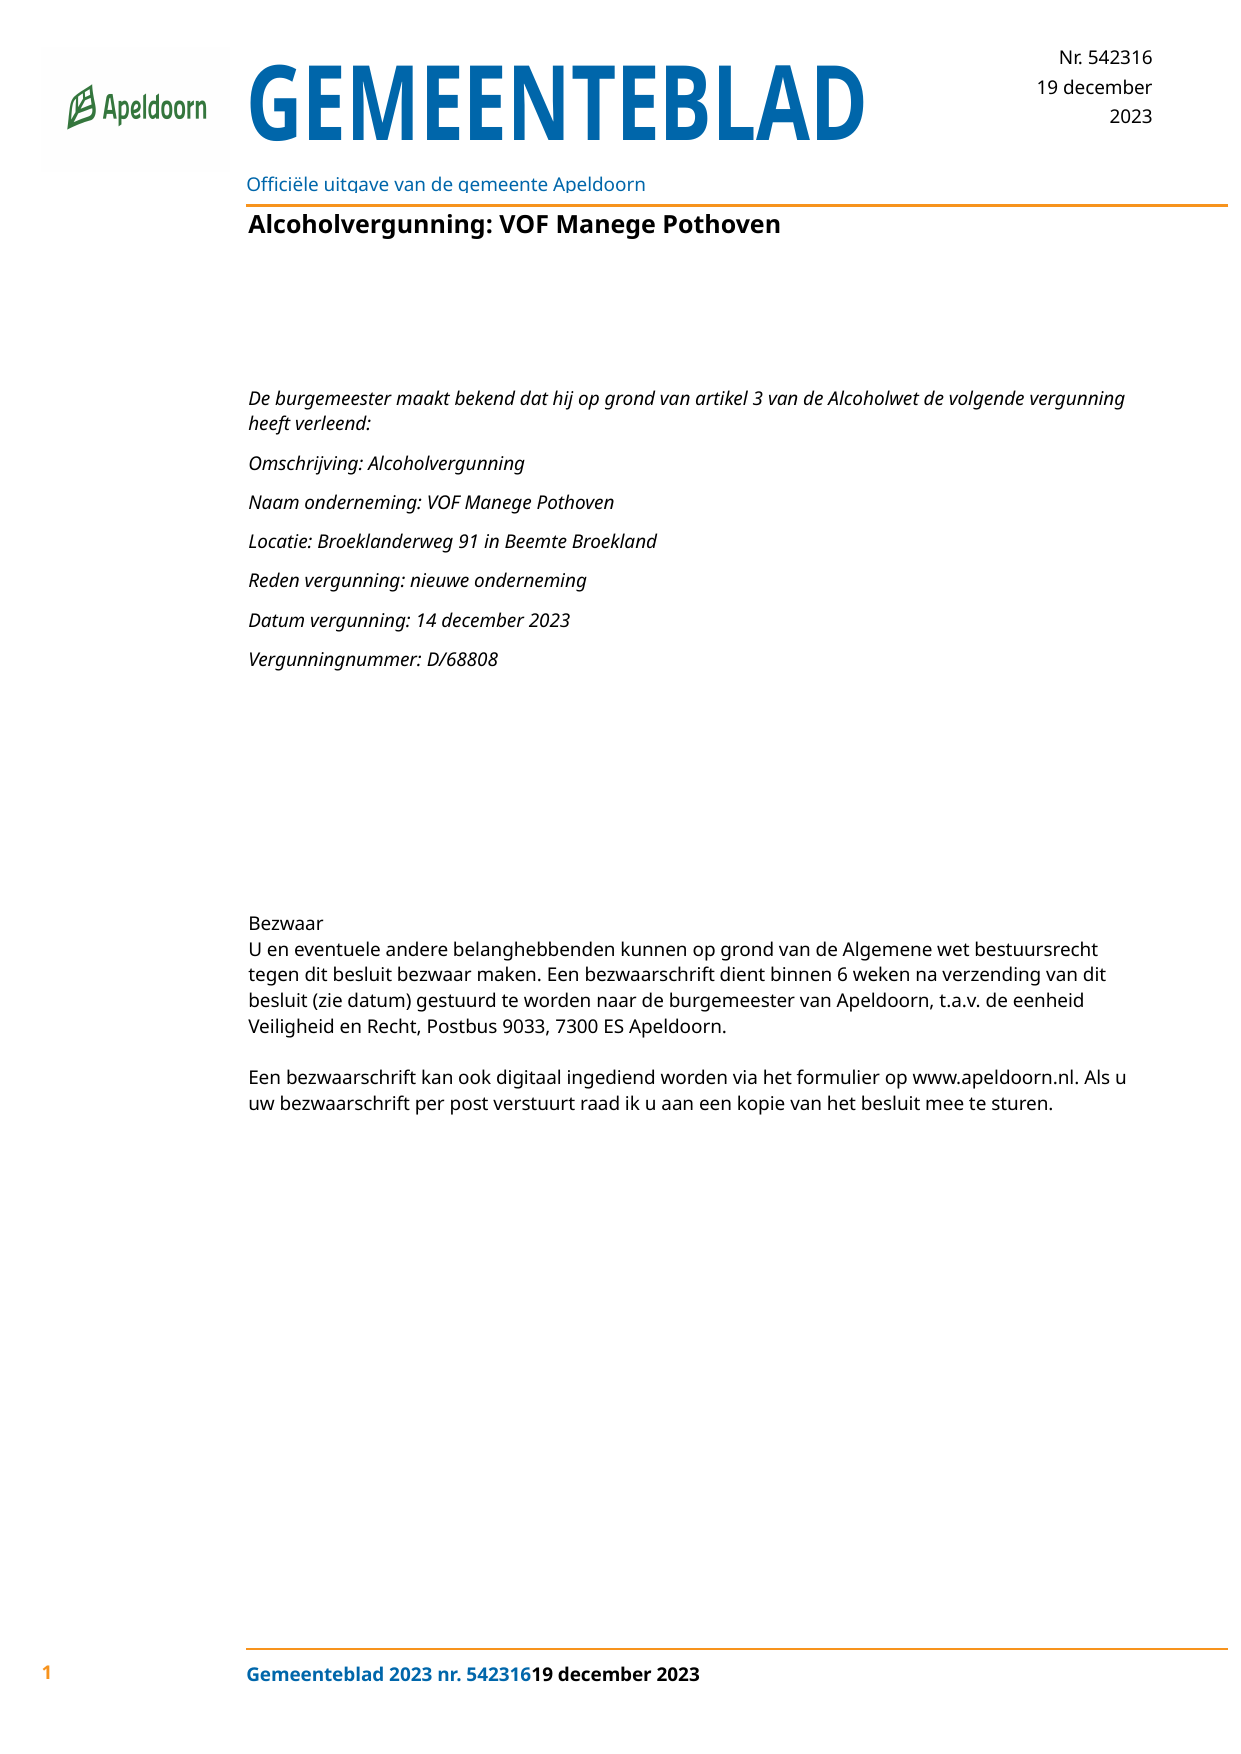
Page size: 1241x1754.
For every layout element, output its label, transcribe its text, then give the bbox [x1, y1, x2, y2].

text Vergunningnummer: D/68808 [248, 646, 1152, 672]
text Omschrijving: Alcoholvergunning [248, 450, 1152, 475]
text Locatie: Broeklanderweg 91 in Beemte Broekland [248, 528, 1152, 554]
text U en eventuele andere belanghebbenden kunnen op grond van de Algemene wet bestuursrecht tegen dit besluit bezwaar maken. Een bezwaarschrift dient binnen 6 weken na verzending van dit besluit (zie datum) gestuurd te worden naar de burgemeester van Apeldoorn, t.a.v. de eenheid Veiligheid en Recht, Postbus 9033, 7300 ES Apeldoorn. [248, 936, 1152, 1039]
text Alcoholvergunning: VOF Manege Pothoven [248, 207, 1152, 241]
picture [41, 47, 231, 172]
text Reden vergunning: nieuwe onderneming [248, 567, 1152, 593]
text De burgemeester maakt bekend dat hij op grond van artikel 3 van de Alcoholwet de volgende vergunning heeft verleend: [248, 385, 1152, 436]
text Een bezwaarschrift kan ook digitaal ingediend worden via het formulier op www.apeldoorn.nl. Als u uw bezwaarschrift per post verstuurt raad ik u aan een kopie van het besluit mee te sturen. [248, 1064, 1152, 1116]
text Datum vergunning: 14 december 2023 [248, 607, 1152, 632]
text Bezwaar [248, 910, 1152, 936]
text Naam onderneming: VOF Manege Pothoven [248, 489, 1152, 515]
